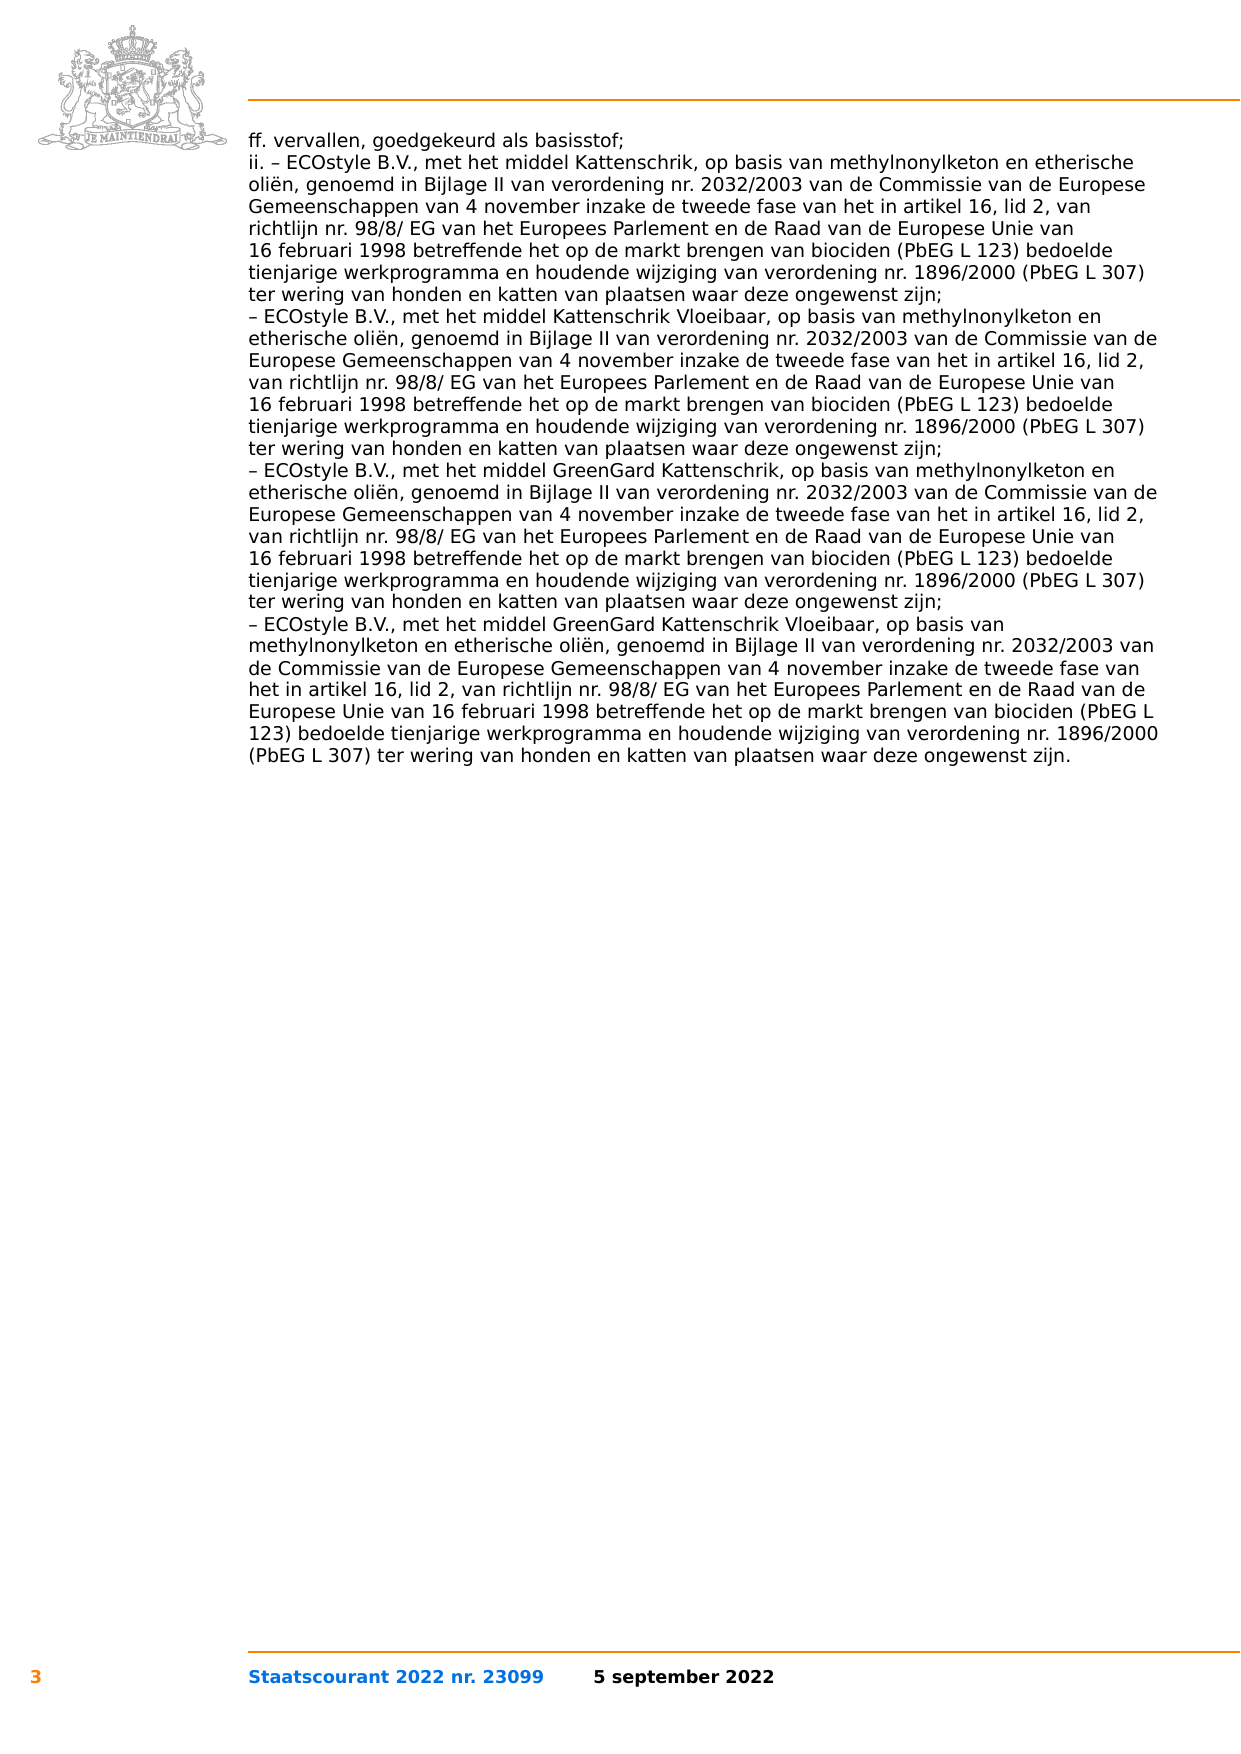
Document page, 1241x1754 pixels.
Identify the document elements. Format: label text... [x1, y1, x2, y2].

text ii. – ECOstyle B.V., met het middel Kattenschrik, op basis van methylnonylketon en etherische oliën, genoemd in Bijlage II van verordening nr. 2032/2003 van de Commissie van de Europese Gemeenschappen van 4 november inzake de tweede fase van het in artikel 16, lid 2, van richtlijn nr. 98/8/ EG van het Europees Parlement en de Raad van de Europese Unie van 16 februari 1998 betreffende het op de markt brengen van biociden (PbEG L 123) bedoelde tienjarige werkprogramma en houdende wijziging van verordening nr. 1896/2000 (PbEG L 307) ter wering van honden en katten van plaatsen waar deze ongewenst zijn; [248, 152, 1163, 306]
text – ECOstyle B.V., met het middel GreenGard Kattenschrik Vloeibaar, op basis van methylnonylketon en etherische oliën, genoemd in Bijlage II van verordening nr. 2032/2003 van de Commissie van de Europese Gemeenschappen van 4 november inzake de tweede fase van het in artikel 16, lid 2, van richtlijn nr. 98/8/ EG van het Europees Parlement en de Raad van de Europese Unie van 16 februari 1998 betreffende het op de markt brengen van biociden (PbEG L 123) bedoelde tienjarige werkprogramma en houdende wijziging van verordening nr. 1896/2000 (PbEG L 307) ter wering van honden en katten van plaatsen waar deze ongewenst zijn. [248, 613, 1163, 767]
text – ECOstyle B.V., met het middel Kattenschrik Vloeibaar, op basis van methylnonylketon en etherische oliën, genoemd in Bijlage II van verordening nr. 2032/2003 van de Commissie van de Europese Gemeenschappen van 4 november inzake de tweede fase van het in artikel 16, lid 2, van richtlijn nr. 98/8/ EG van het Europees Parlement en de Raad van de Europese Unie van 16 februari 1998 betreffende het op de markt brengen van biociden (PbEG L 123) bedoelde tienjarige werkprogramma en houdende wijziging van verordening nr. 1896/2000 (PbEG L 307) ter wering van honden en katten van plaatsen waar deze ongewenst zijn; [248, 306, 1163, 459]
picture [38, 25, 227, 150]
text ff. vervallen, goedgekeurd als basisstof; [248, 130, 1163, 152]
text – ECOstyle B.V., met het middel GreenGard Kattenschrik, op basis van methylnonylketon en etherische oliën, genoemd in Bijlage II van verordening nr. 2032/2003 van de Commissie van de Europese Gemeenschappen van 4 november inzake de tweede fase van het in artikel 16, lid 2, van richtlijn nr. 98/8/ EG van het Europees Parlement en de Raad van de Europese Unie van 16 februari 1998 betreffende het op de markt brengen van biociden (PbEG L 123) bedoelde tienjarige werkprogramma en houdende wijziging van verordening nr. 1896/2000 (PbEG L 307) ter wering van honden en katten van plaatsen waar deze ongewenst zijn; [248, 459, 1163, 613]
